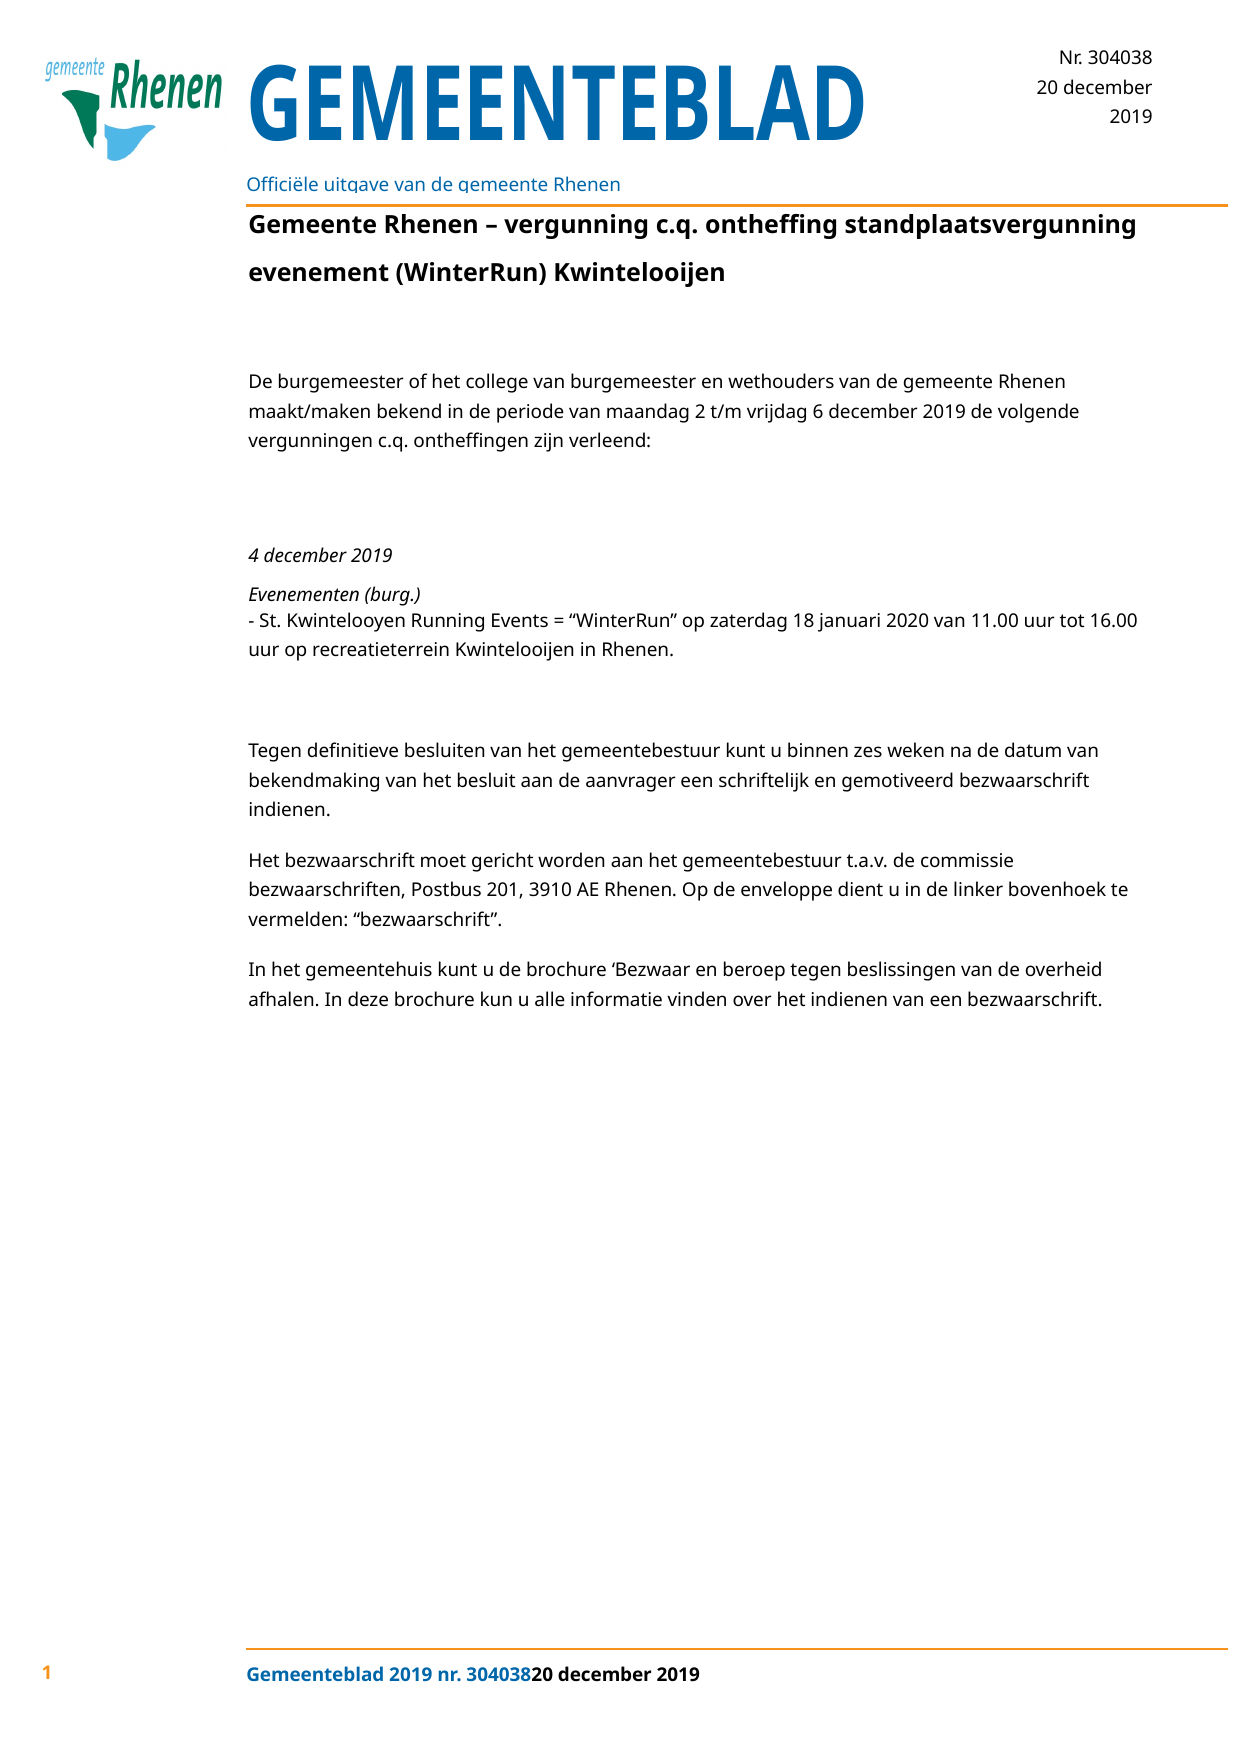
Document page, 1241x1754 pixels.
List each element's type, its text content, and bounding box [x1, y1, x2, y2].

text In het gemeentehuis kunt u de brochure ‘Bezwaar en beroep tegen beslissingen van de overheid afhalen. In deze brochure kun u alle informatie vinden over het indienen van een bezwaarschrift. [248, 956, 1152, 1012]
text De burgemeester of het college van burgemeester en wethouders van de gemeente Rhenen maakt/maken bekend in de periode van maandag 2 t/m vrijdag 6 december 2019 de volgende vergunningen c.q. ontheffingen zijn verleend: [248, 368, 1152, 453]
text Tegen definitieve besluiten van het gemeentebestuur kunt u binnen zes weken na de datum van bekendmaking van het besluit aan de aanvrager een schriftelijk en gemotiveerd bezwaarschrift indienen. [248, 737, 1152, 822]
text - St. Kwintelooyen Running Events = “WinterRun” op zaterdag 18 januari 2020 van 11.00 uur tot 16.00 uur op recreatieterrein Kwintelooijen in Rhenen. [248, 607, 1152, 662]
picture [41, 47, 231, 172]
text Evenementen (burg.) [248, 581, 1152, 607]
text 4 december 2019 [248, 542, 1152, 568]
text Het bezwaarschrift moet gericht worden aan het gemeentebestuur t.a.v. de commissie bezwaarschriften, Postbus 201, 3910 AE Rhenen. Op de enveloppe dient u in de linker bovenhoek te vermelden: “bezwaarschrift”. [248, 847, 1152, 932]
text Gemeente Rhenen – vergunning c.q. ontheffing standplaatsvergunning evenement (WinterRun) Kwintelooijen [248, 207, 1152, 288]
